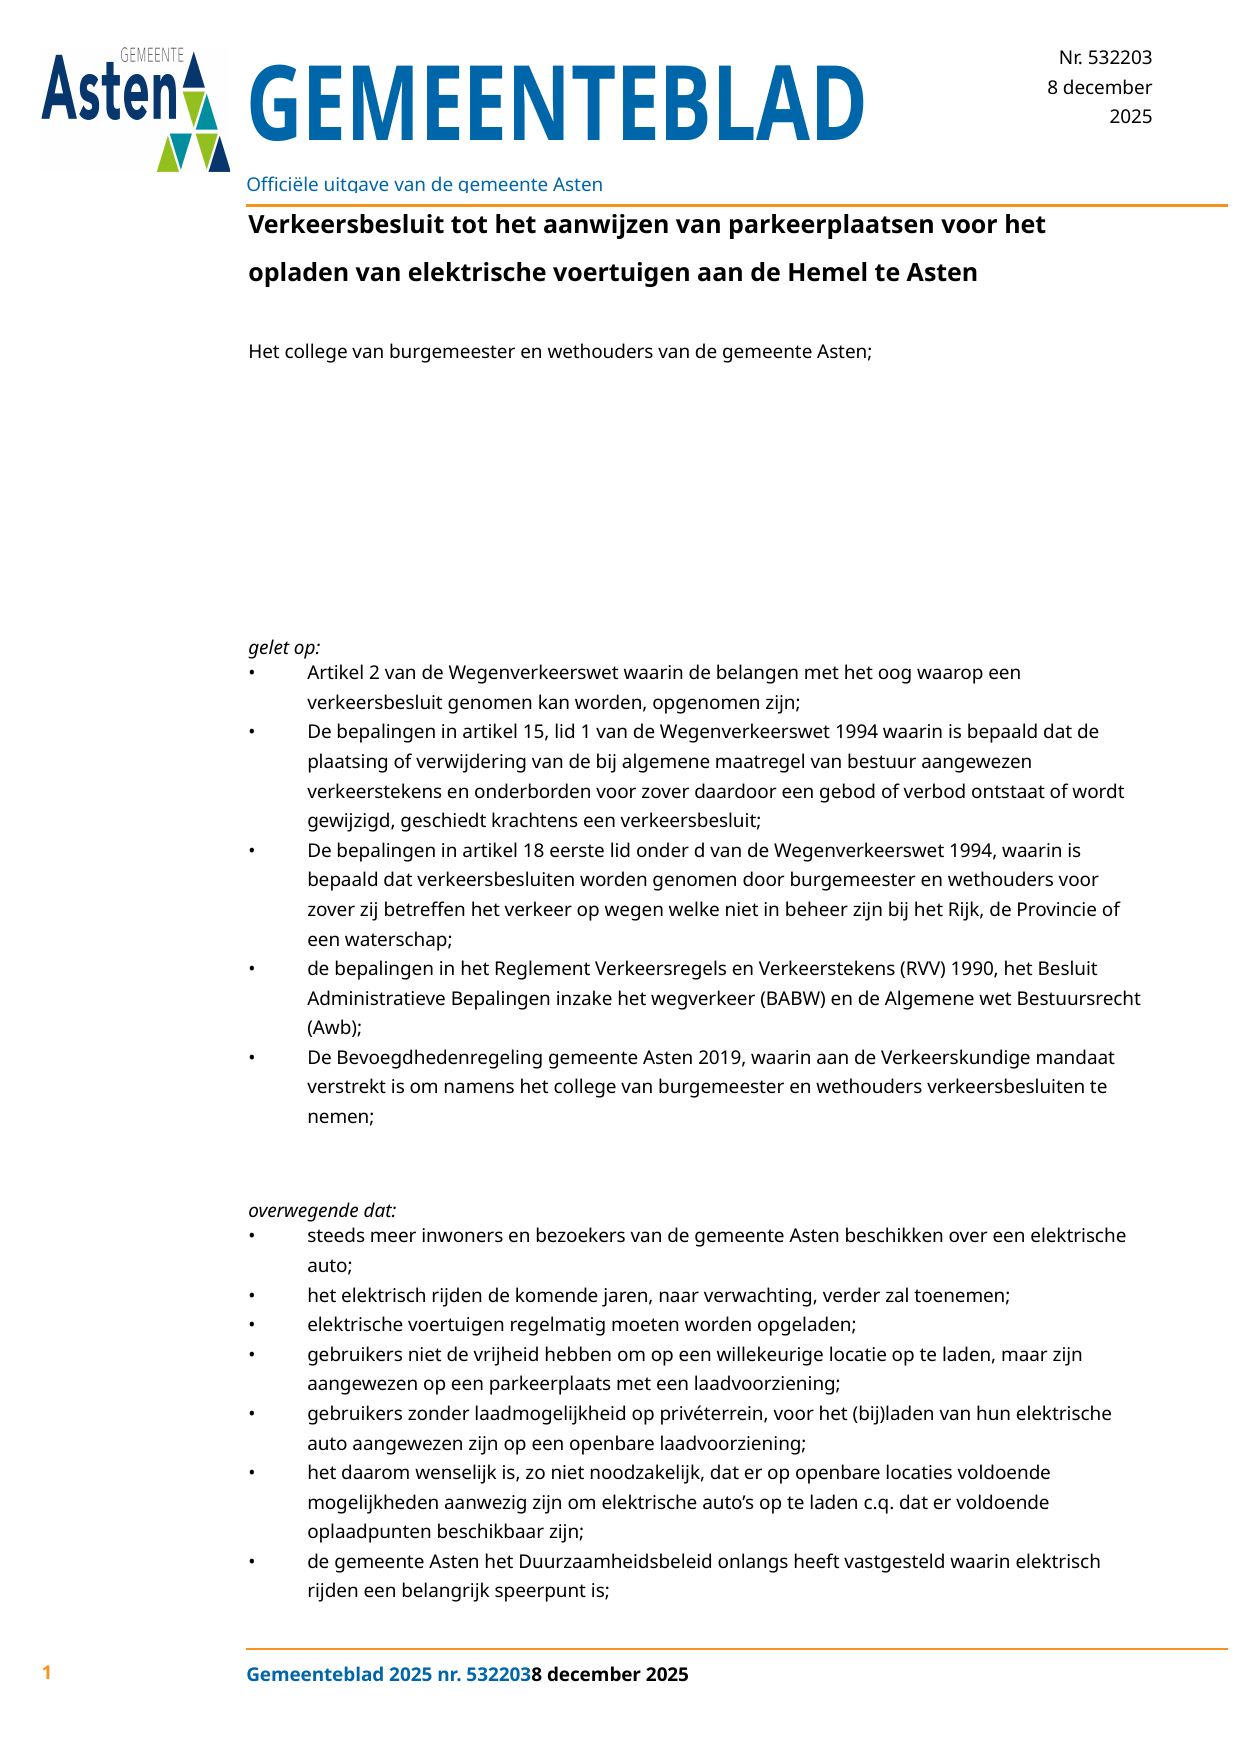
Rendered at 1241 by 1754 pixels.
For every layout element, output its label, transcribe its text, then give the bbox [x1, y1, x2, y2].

list het daarom wenselijk is, zo niet noodzakelijk, dat er op openbare locaties voldoende mogelijkheden aanwezig zijn om elektrische auto’s op te laden c.q. dat er voldoende oplaadpunten beschikbaar zijn; [248, 1459, 1152, 1544]
list gebruikers niet de vrijheid hebben om op een willekeurige locatie op te laden, maar zijn aangewezen op een parkeerplaats met een laadvoorziening; [248, 1341, 1152, 1396]
list steeds meer inwoners en bezoekers van de gemeente Asten beschikken over een elektrische auto; [248, 1223, 1152, 1278]
text Verkeersbesluit tot het aanwijzen van parkeerplaatsen voor het opladen van elektrische voertuigen aan de Hemel te Asten [248, 207, 1152, 288]
list het elektrisch rijden de komende jaren, naar verwachting, verder zal toenemen; [248, 1282, 1152, 1307]
text Het college van burgemeester en wethouders van de gemeente Asten; [248, 339, 1152, 364]
list de gemeente Asten het Duurzaamheidsbeleid onlangs heeft vastgesteld waarin elektrisch rijden een belangrijk speerpunt is; [248, 1548, 1152, 1603]
text gelet op: [248, 634, 1152, 659]
list De Bevoegdhedenregeling gemeente Asten 2019, waarin aan de Verkeerskundige mandaat verstrekt is om namens het college van burgemeester en wethouders verkeersbesluiten te nemen; [248, 1044, 1152, 1129]
list gebruikers zonder laadmogelijkheid op privéterrein, voor het (bij)laden van hun elektrische auto aangewezen zijn op een openbare laadvoorziening; [248, 1400, 1152, 1455]
list elektrische voertuigen regelmatig moeten worden opgeladen; [248, 1311, 1152, 1337]
text overwegende dat: [248, 1197, 1152, 1223]
list De bepalingen in artikel 18 eerste lid onder d van de Wegenverkeerswet 1994, waarin is bepaald dat verkeersbesluiten worden genomen door burgemeester en wethouders voor zover zij betreffen het verkeer op wegen welke niet in beheer zijn bij het Rijk, de Provincie of een waterschap; [248, 837, 1152, 952]
list de bepalingen in het Reglement Verkeersregels en Verkeerstekens (RVV) 1990, het Besluit Administratieve Bepalingen inzake het wegverkeer (BABW) en de Algemene wet Bestuursrecht (Awb); [248, 955, 1152, 1040]
list Artikel 2 van de Wegenverkeerswet waarin de belangen met het oog waarop een verkeersbesluit genomen kan worden, opgenomen zijn; [248, 659, 1152, 715]
list De bepalingen in artikel 15, lid 1 van de Wegenverkeerswet 1994 waarin is bepaald dat de plaatsing of verwijdering van de bij algemene maatregel van bestuur aangewezen verkeerstekens en onderborden voor zover daardoor een gebod of verbod ontstaat of wordt gewijzigd, geschiedt krachtens een verkeersbesluit; [248, 719, 1152, 833]
picture [41, 47, 231, 172]
